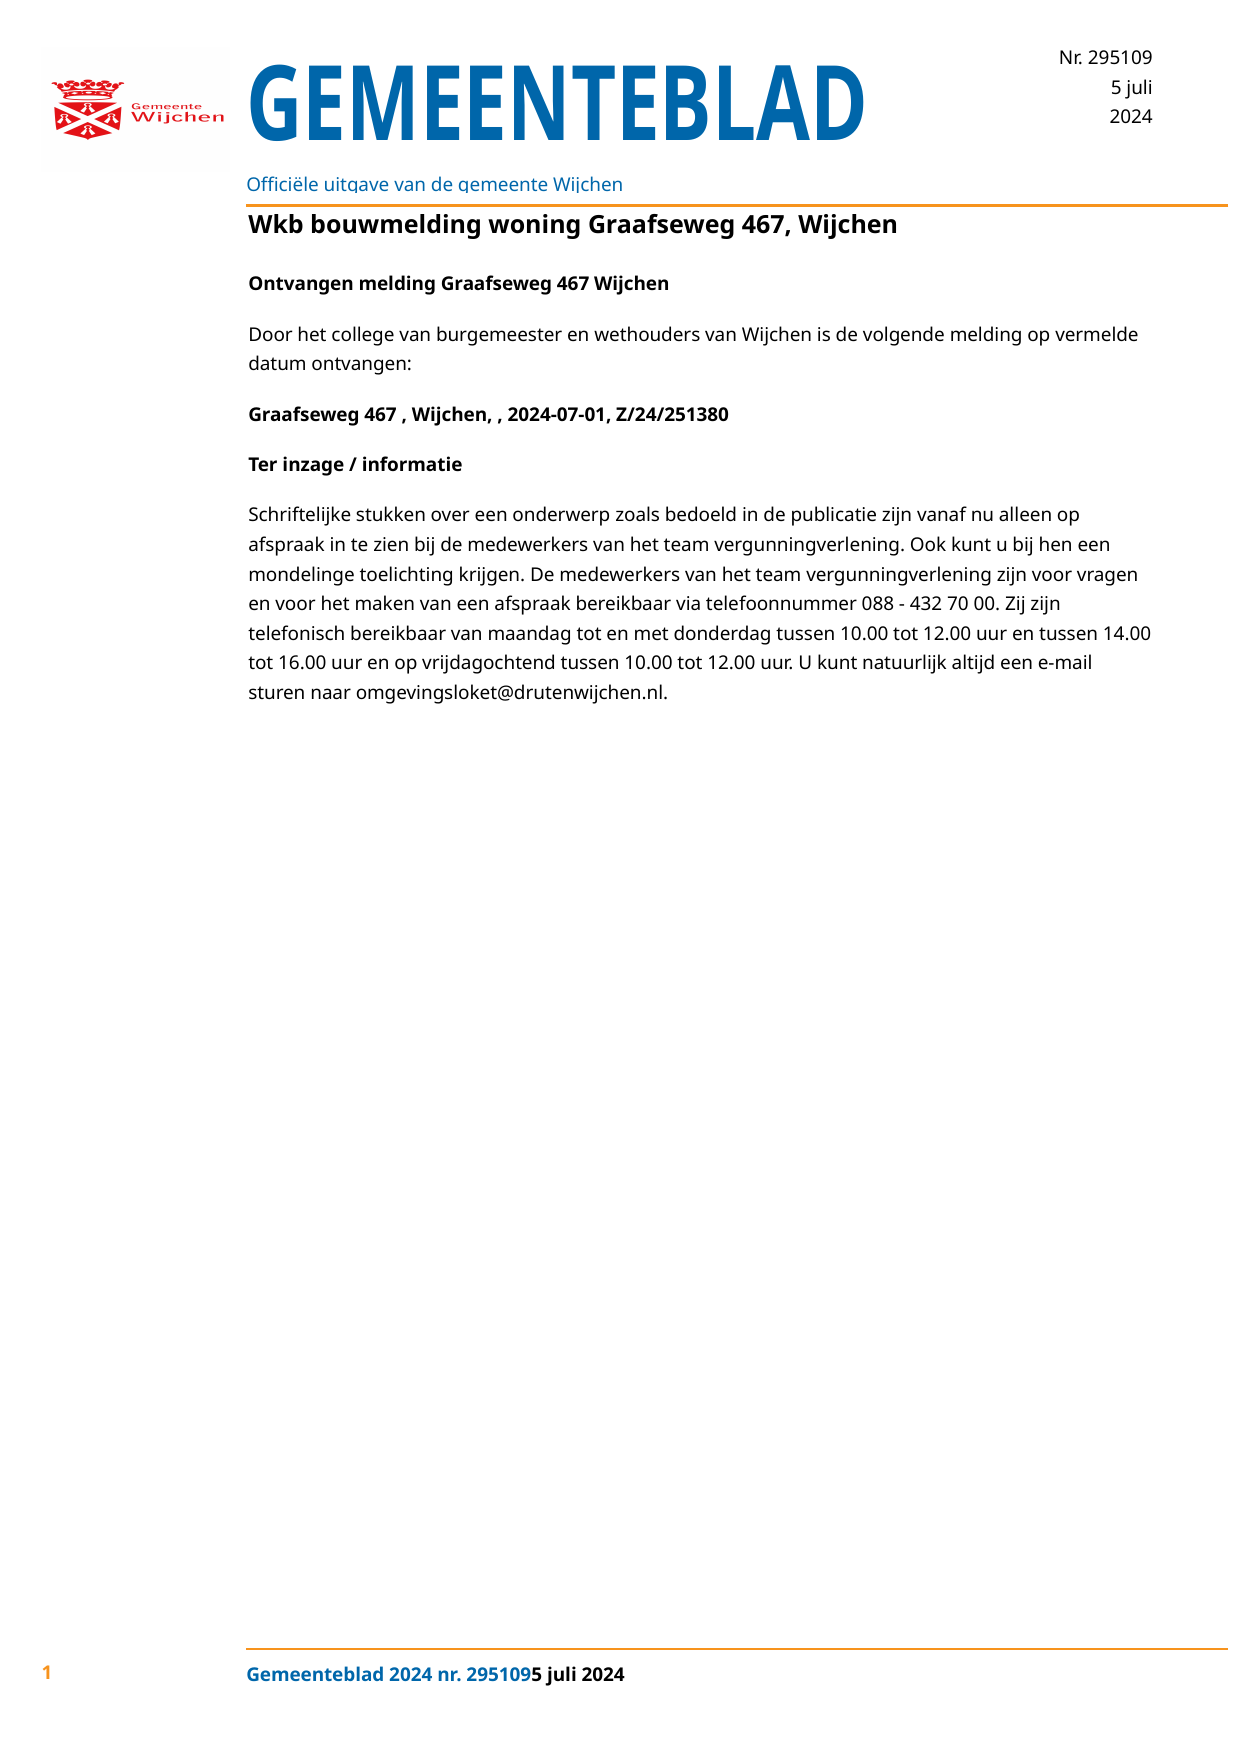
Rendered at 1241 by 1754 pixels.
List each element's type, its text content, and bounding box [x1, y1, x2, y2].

text Ontvangen melding Graafseweg 467 Wijchen [248, 270, 1152, 296]
text Graafseweg 467 , Wijchen, , 2024-07-01, Z/24/251380 [248, 401, 1152, 426]
text Door het college van burgemeester en wethouders van Wijchen is de volgende melding op vermelde datum ontvangen: [248, 321, 1152, 376]
text Schriftelijke stukken over een onderwerp zoals bedoeld in de publicatie zijn vanaf nu alleen op afspraak in te zien bij de medewerkers van het team vergunningverlening. Ook kunt u bij hen een mondelinge toelichting krijgen. De medewerkers van het team vergunningverlening zijn voor vragen en voor het maken van een afspraak bereikbaar via telefoonnummer 088 - 432 70 00. Zij zijn telefonisch bereikbaar van maandag tot en met donderdag tussen 10.00 tot 12.00 uur en tussen 14.00 tot 16.00 uur en op vrijdagochtend tussen 10.00 tot 12.00 uur. U kunt natuurlijk altijd een e-mail sturen naar omgevingsloket@drutenwijchen.nl. [248, 502, 1152, 705]
picture [41, 47, 231, 172]
text Ter inzage / informatie [248, 451, 1152, 477]
text Wkb bouwmelding woning Graafseweg 467, Wijchen [248, 207, 1152, 241]
